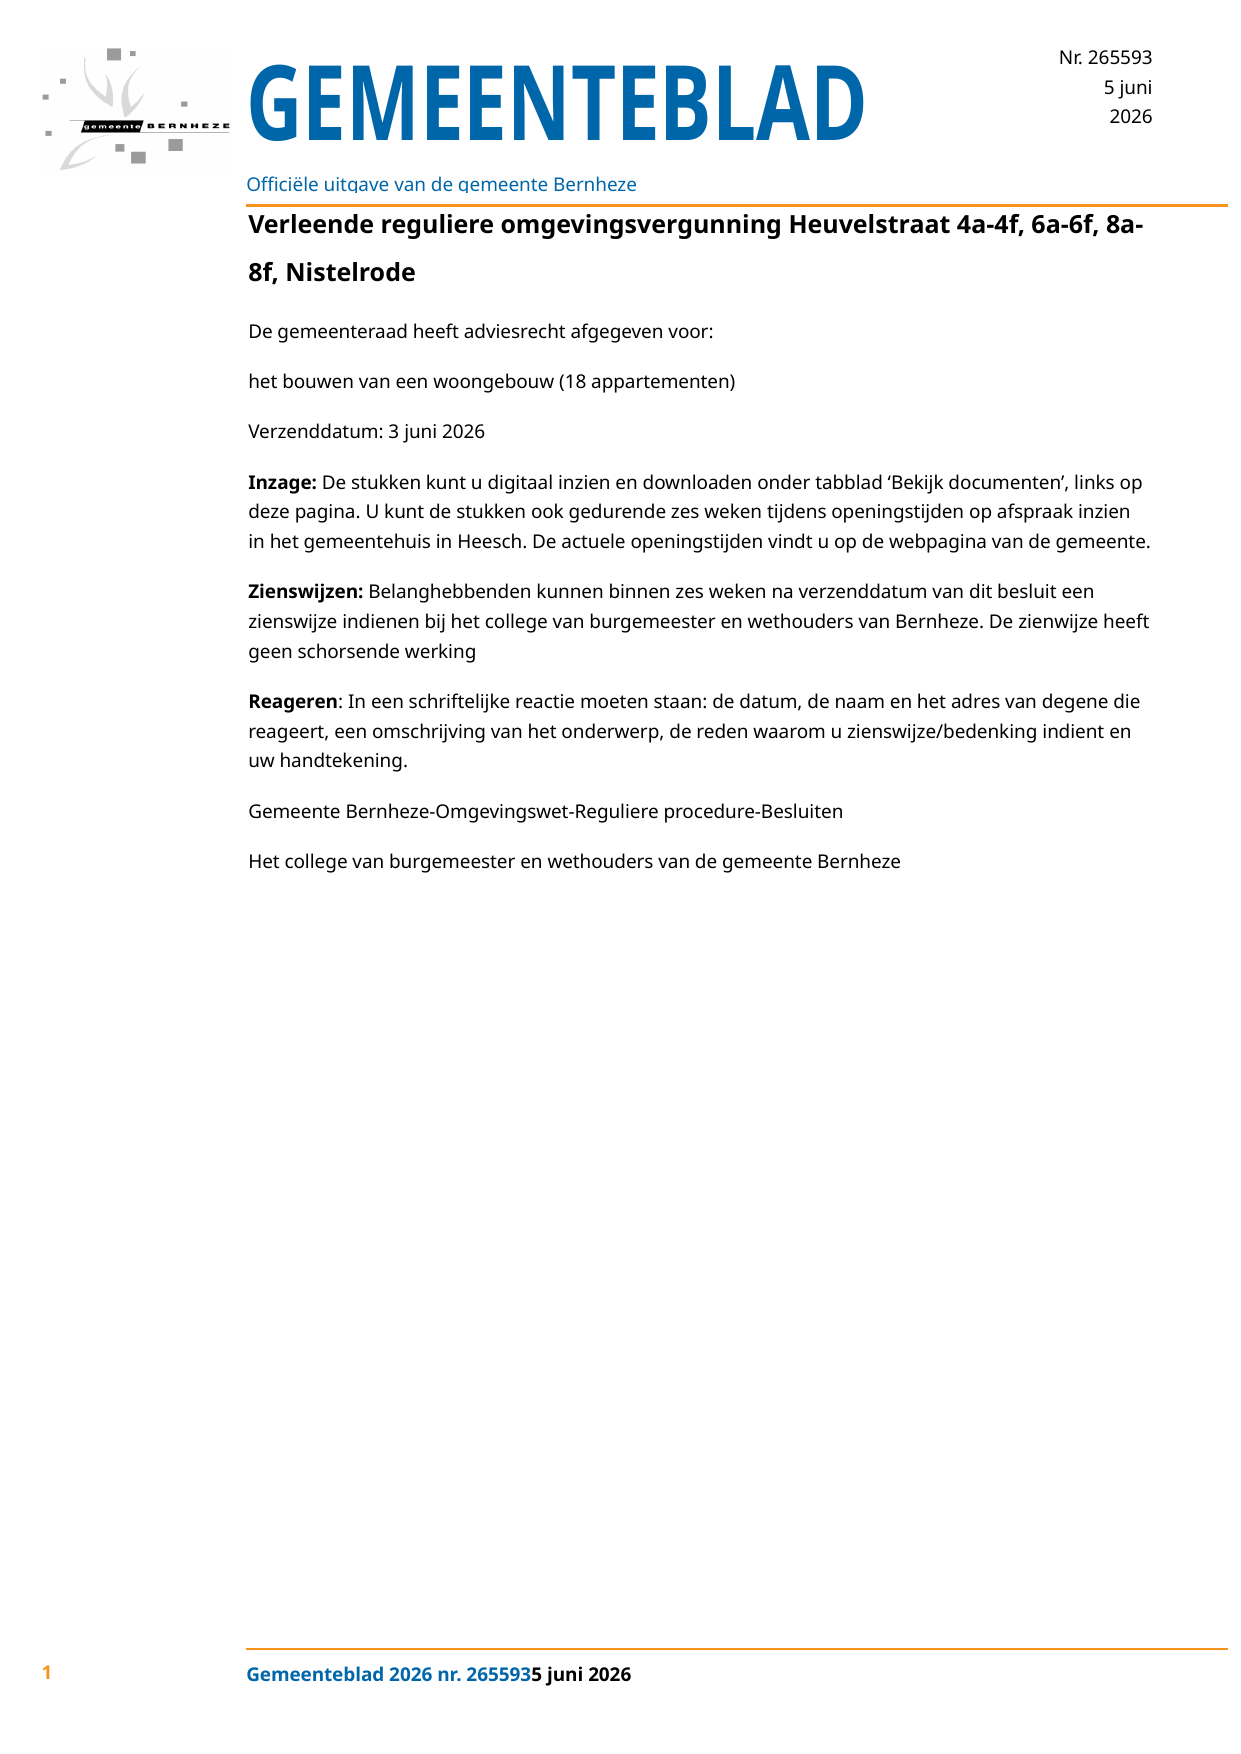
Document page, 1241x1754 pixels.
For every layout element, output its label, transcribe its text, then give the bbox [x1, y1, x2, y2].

text Inzage: De stukken kunt u digitaal inzien en downloaden onder tabblad ‘Bekijk documenten’, links op deze pagina. U kunt de stukken ook gedurende zes weken tijdens openingstijden op afspraak inzien in het gemeentehuis in Heesch. De actuele openingstijden vindt u op de webpagina van de gemeente. [248, 469, 1152, 554]
text Gemeente Bernheze-Omgevingswet-Reguliere procedure-Besluiten [248, 798, 1152, 824]
text Zienswijzen: Belanghebbenden kunnen binnen zes weken na verzenddatum van dit besluit een zienswijze indienen bij het college van burgemeester en wethouders van Bernheze. De zienwijze heeft geen schorsende werking [248, 579, 1152, 664]
text Verleende reguliere omgevingsvergunning Heuvelstraat 4a-4f, 6a-6f, 8a-8f, Nistelrode [248, 207, 1152, 288]
text Het college van burgemeester en wethouders van de gemeente Bernheze [248, 848, 1152, 874]
text De gemeenteraad heeft adviesrecht afgegeven voor: [248, 318, 1152, 344]
text het bouwen van een woongebouw (18 appartementen) [248, 368, 1152, 394]
picture [41, 47, 231, 172]
text Verzenddatum: 3 juni 2026 [248, 419, 1152, 444]
text Reageren: In een schriftelijke reactie moeten staan: de datum, de naam en het adres van degene die reageert, een omschrijving van het onderwerp, de reden waarom u zienswijze/bedenking indient en uw handtekening. [248, 688, 1152, 773]
